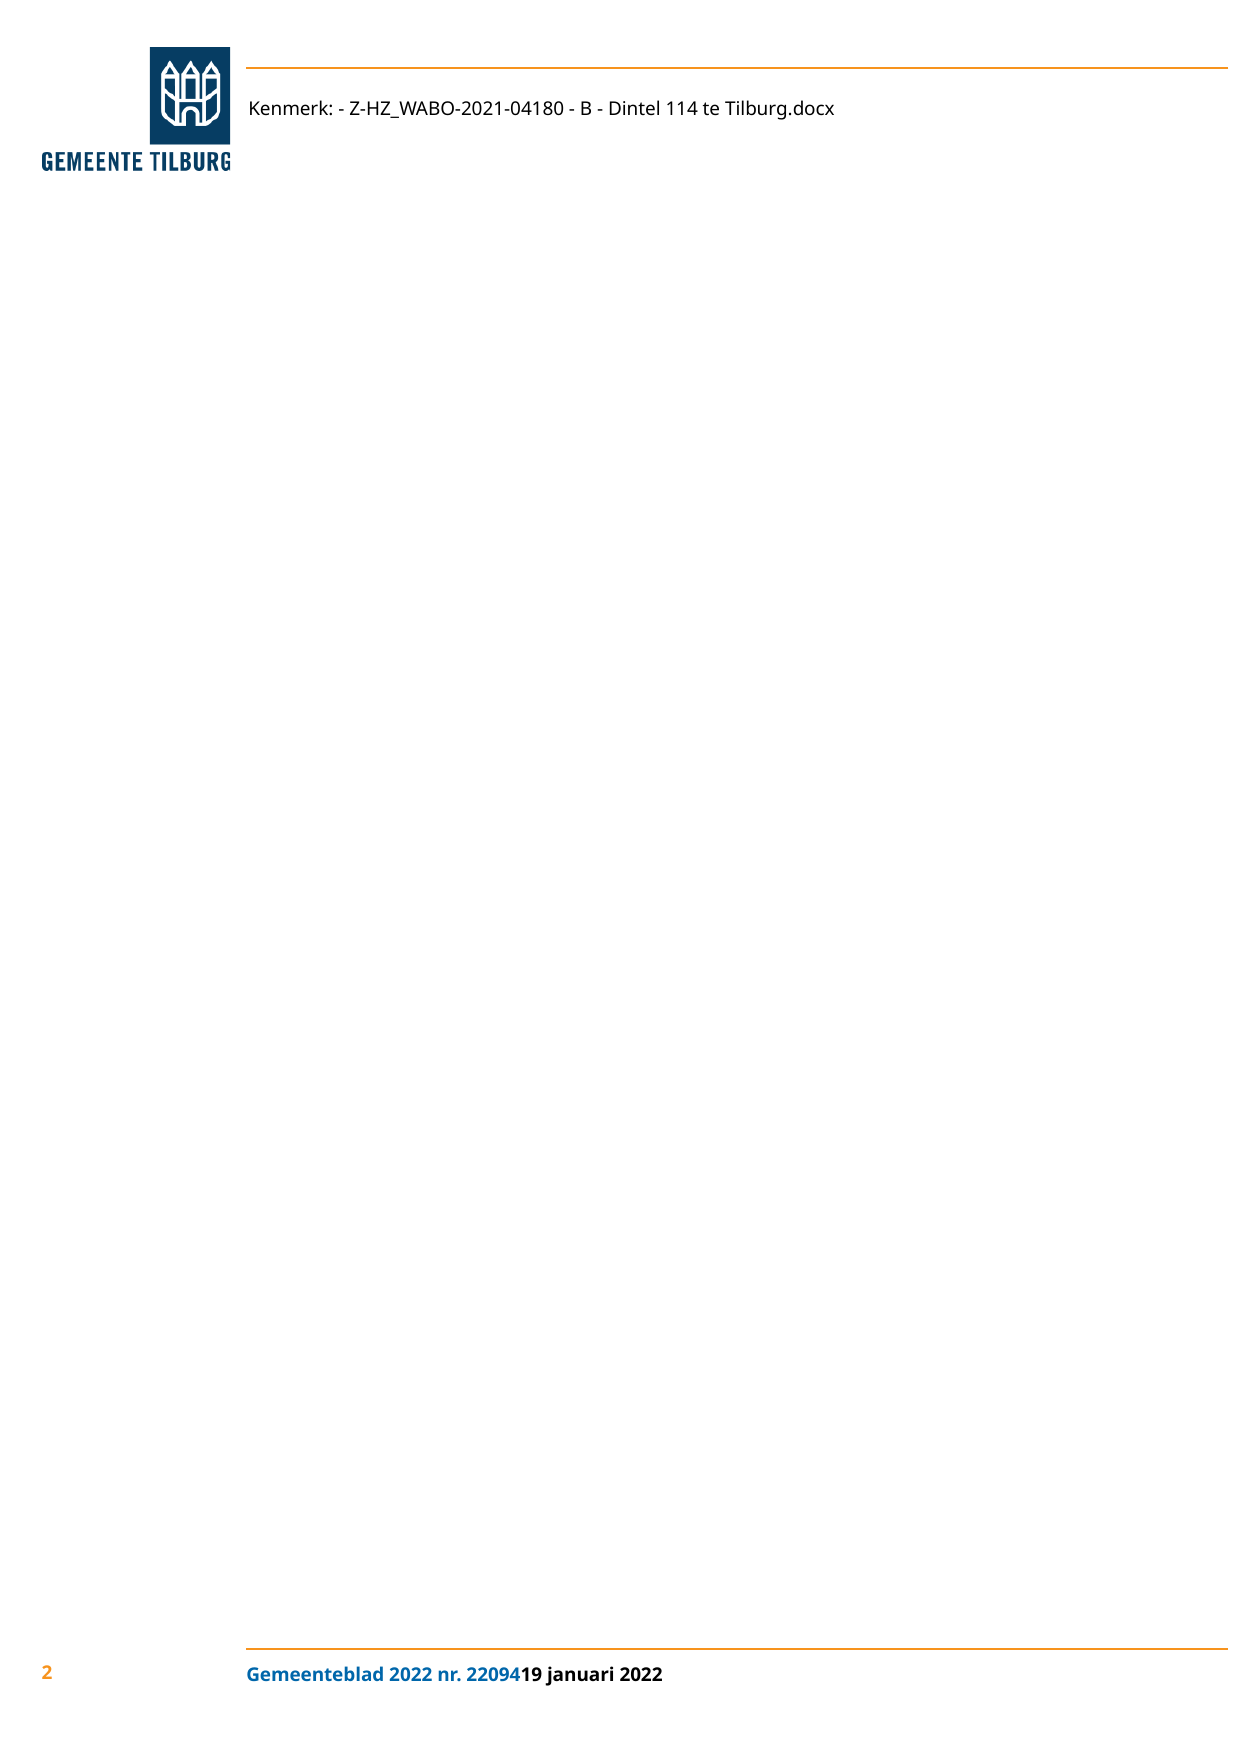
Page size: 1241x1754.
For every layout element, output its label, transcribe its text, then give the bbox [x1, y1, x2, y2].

text Kenmerk: - Z-HZ_WABO-2021-04180 - B - Dintel 114 te Tilburg.docx [248, 95, 1152, 121]
picture [41, 47, 231, 172]
